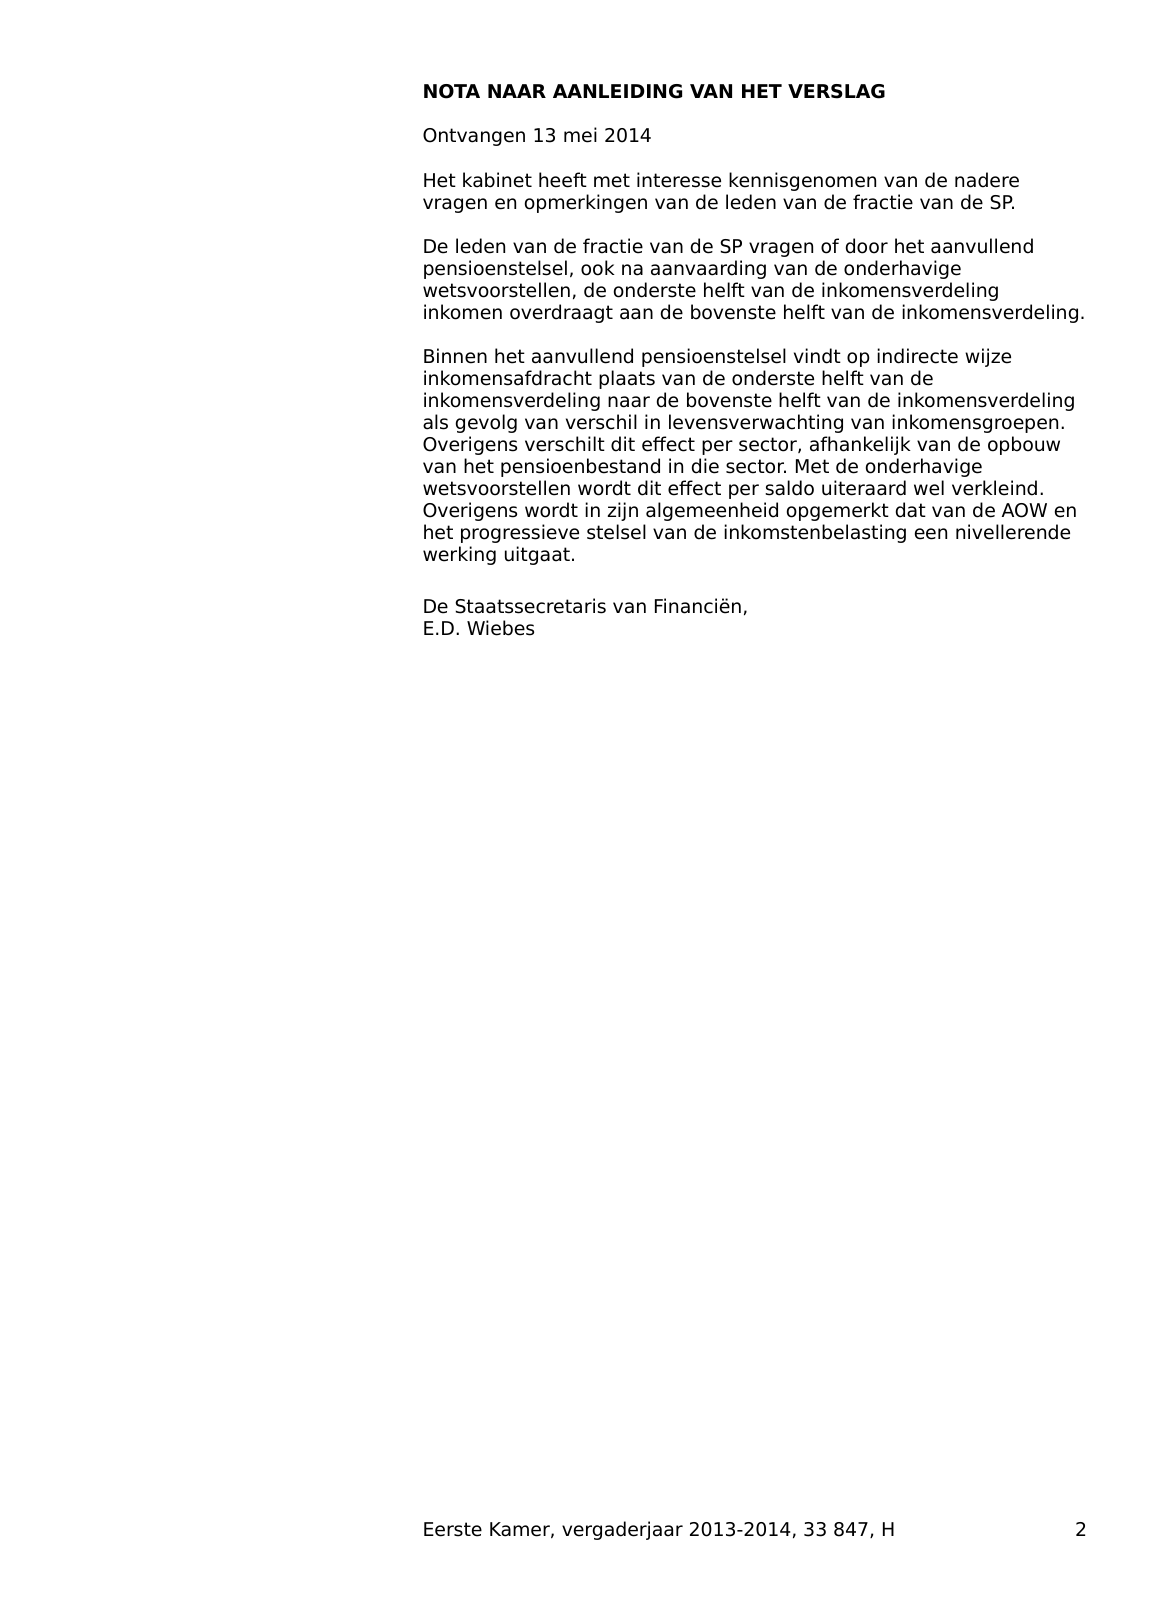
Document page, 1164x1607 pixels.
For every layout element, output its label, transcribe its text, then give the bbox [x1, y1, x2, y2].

subtitle NOTA NAAR AANLEIDING VAN HET VERSLAG [422, 81, 1087, 103]
text De Staatssecretaris van Financiën, E.D. Wiebes [422, 596, 1087, 639]
text Ontvangen 13 mei 2014 [422, 125, 1087, 147]
text De leden van de fractie van de SP vragen of door het aanvullend pensioenstelsel, ook na aanvaarding van de onderhavige wetsvoorstellen, de onderste helft van de inkomensverdeling inkomen overdraagt aan de bovenste helft van de inkomensverdeling. [422, 236, 1087, 324]
text Het kabinet heeft met interesse kennisgenomen van de nadere vragen en opmerkingen van de leden van de fractie van de SP. [422, 169, 1087, 213]
text Binnen het aanvullend pensioenstelsel vindt op indirecte wijze inkomensafdracht plaats van de onderste helft van de inkomensverdeling naar de bovenste helft van de inkomensverdeling als gevolg van verschil in levensverwachting van inkomensgroepen. Overigens verschilt dit effect per sector, afhankelijk van de opbouw van het pensioenbestand in die sector. Met de onderhavige wetsvoorstellen wordt dit effect per saldo uiteraard wel verkleind. Overigens wordt in zijn algemeenheid opgemerkt dat van de AOW en het progressieve stelsel van de inkomstenbelasting een nivellerende werking uitgaat. [422, 346, 1087, 566]
